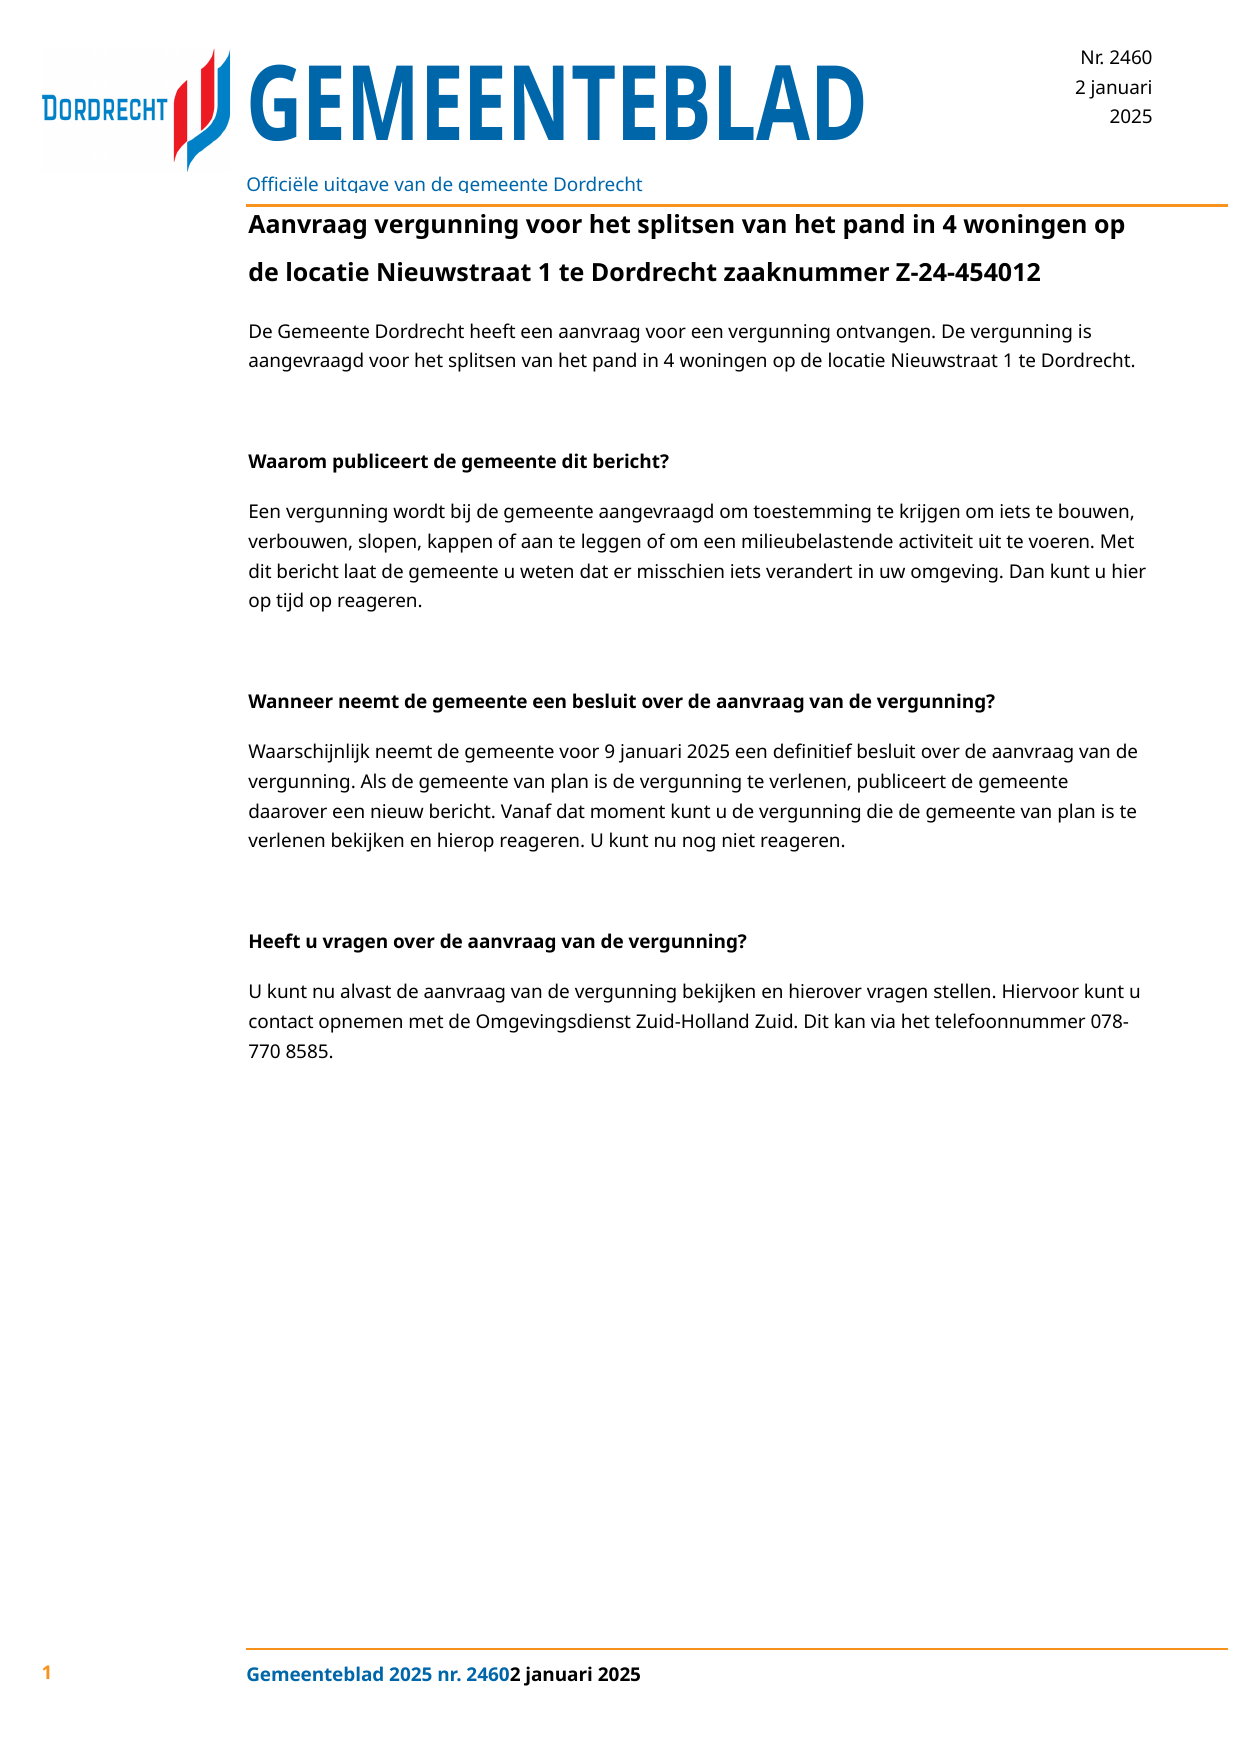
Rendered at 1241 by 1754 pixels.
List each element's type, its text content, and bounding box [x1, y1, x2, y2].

text Waarom publiceert de gemeente dit bericht? [248, 448, 1152, 474]
text Heeft u vragen over de aanvraag van de vergunning? [248, 928, 1152, 954]
text U kunt nu alvast de aanvraag van de vergunning bekijken en hierover vragen stellen. Hiervoor kunt u contact opnemen met de Omgevingsdienst Zuid-Holland Zuid. Dit kan via het telefoonnummer 078-770 8585. [248, 979, 1152, 1064]
picture [41, 47, 231, 172]
text Aanvraag vergunning voor het splitsen van het pand in 4 woningen op de locatie Nieuwstraat 1 te Dordrecht zaaknummer Z-24-454012 [248, 207, 1152, 288]
text Wanneer neemt de gemeente een besluit over de aanvraag van de vergunning? [248, 688, 1152, 714]
text Waarschijnlijk neemt de gemeente voor 9 januari 2025 een definitief besluit over de aanvraag van de vergunning. Als de gemeente van plan is de vergunning te verlenen, publiceert de gemeente daarover een nieuw bericht. Vanaf dat moment kunt u de vergunning die de gemeente van plan is te verlenen bekijken en hierop reageren. U kunt nu nog niet reageren. [248, 739, 1152, 853]
text De Gemeente Dordrecht heeft een aanvraag voor een vergunning ontvangen. De vergunning is aangevraagd voor het splitsen van het pand in 4 woningen op de locatie Nieuwstraat 1 te Dordrecht. [248, 318, 1152, 373]
text Een vergunning wordt bij de gemeente aangevraagd om toestemming te krijgen om iets te bouwen, verbouwen, slopen, kappen of aan te leggen of om een milieubelastende activiteit uit te voeren. Met dit bericht laat de gemeente u weten dat er misschien iets verandert in uw omgeving. Dan kunt u hier op tijd op reageren. [248, 499, 1152, 613]
